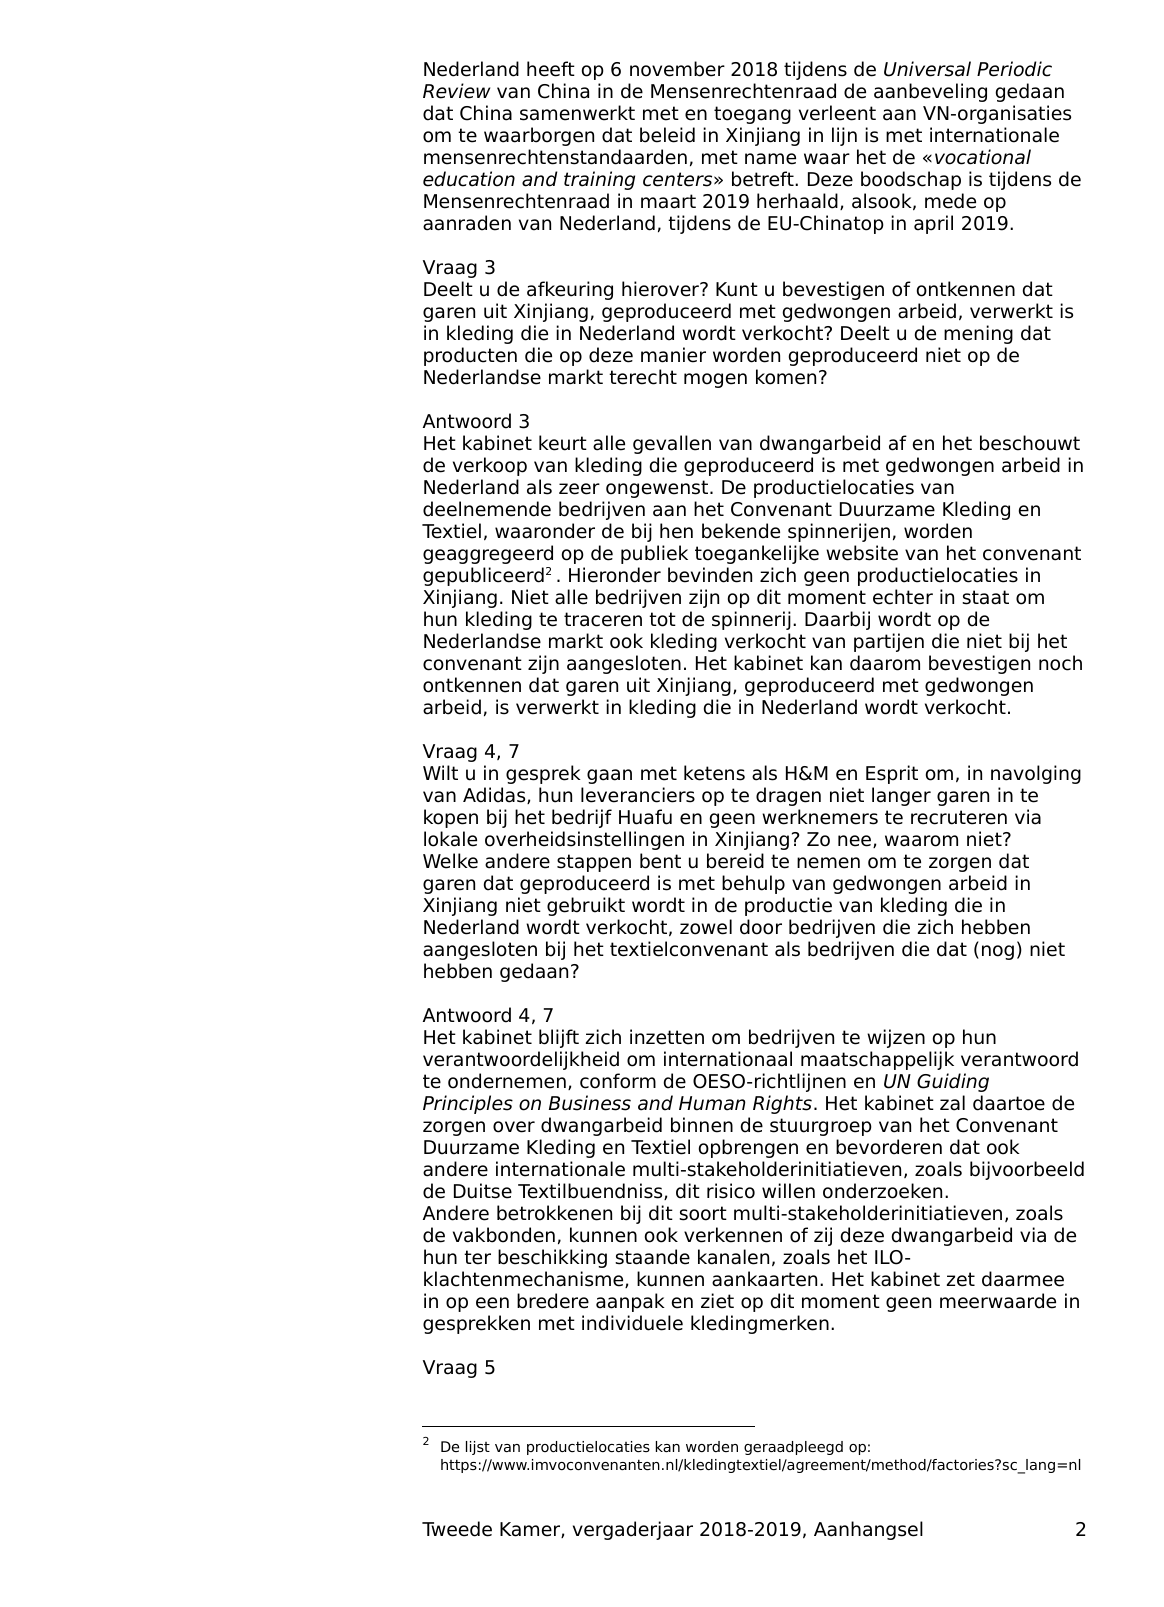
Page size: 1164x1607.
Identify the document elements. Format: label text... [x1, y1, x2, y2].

text Antwoord 4, 7 [422, 1005, 1087, 1027]
text Het kabinet keurt alle gevallen van dwangarbeid af en het beschouwt de verkoop van kleding die geproduceerd is met gedwongen arbeid in Nederland als zeer ongewenst. De productielocaties van deelnemende bedrijven aan het Convenant Duurzame Kleding en Textiel, waaronder de bij hen bekende spinnerijen, worden geaggregeerd op de publiek toegankelijke website van het convenant gepubliceerd. Hieronder bevinden zich geen productielocaties in Xinjiang. Niet alle bedrijven zijn op dit moment echter in staat om hun kleding te traceren tot de spinnerij. Daarbij wordt op de Nederlandse markt ook kleding verkocht van partijen die niet bij het convenant zijn aangesloten. Het kabinet kan daarom bevestigen noch ontkennen dat garen uit Xinjiang, geproduceerd met gedwongen arbeid, is verwerkt in kleding die in Nederland wordt verkocht. [422, 433, 1087, 719]
text Het kabinet blijft zich inzetten om bedrijven te wijzen op hun verantwoordelijkheid om internationaal maatschappelijk verantwoord te ondernemen, conform de OESO-richtlijnen en UN Guiding Principles on Business and Human Rights. Het kabinet zal daartoe de zorgen over dwangarbeid binnen de stuurgroep van het Convenant Duurzame Kleding en Textiel opbrengen en bevorderen dat ook andere internationale multi-stakeholderinitiatieven, zoals bijvoorbeeld de Duitse Textilbuendniss, dit risico willen onderzoeken. [422, 1027, 1087, 1203]
text Vraag 5 [422, 1357, 1087, 1379]
text Welke andere stappen bent u bereid te nemen om te zorgen dat garen dat geproduceerd is met behulp van gedwongen arbeid in Xinjiang niet gebruikt wordt in de productie van kleding die in Nederland wordt verkocht, zowel door bedrijven die zich hebben aangesloten bij het textielconvenant als bedrijven die dat (nog) niet hebben gedaan? [422, 851, 1087, 983]
text Deelt u de afkeuring hierover? Kunt u bevestigen of ontkennen dat garen uit Xinjiang, geproduceerd met gedwongen arbeid, verwerkt is in kleding die in Nederland wordt verkocht? Deelt u de mening dat producten die op deze manier worden geproduceerd niet op de Nederlandse markt terecht mogen komen? [422, 279, 1087, 389]
text Andere betrokkenen bij dit soort multi-stakeholderinitiatieven, zoals de vakbonden, kunnen ook verkennen of zij deze dwangarbeid via de hun ter beschikking staande kanalen, zoals het ILO-klachtenmechanisme, kunnen aankaarten. Het kabinet zet daarmee in op een bredere aanpak en ziet op dit moment geen meerwaarde in gesprekken met individuele kledingmerken. [422, 1203, 1087, 1335]
text Vraag 4, 7 [422, 741, 1087, 763]
text Wilt u in gesprek gaan met ketens als H&M en Esprit om, in navolging van Adidas, hun leveranciers op te dragen niet langer garen in te kopen bij het bedrijf Huafu en geen werknemers te recruteren via lokale overheidsinstellingen in Xinjiang? Zo nee, waarom niet? [422, 763, 1087, 851]
text De lijst van productielocaties kan worden geraadpleegd op: https://www.imvoconvenanten.nl/kledingtextiel/agreement/method/factories?sc_lang=nl [422, 1435, 1087, 1474]
text Antwoord 3 [422, 411, 1087, 433]
text Vraag 3 [422, 257, 1087, 279]
text Nederland heeft op 6 november 2018 tijdens de Universal Periodic Review van China in de Mensenrechtenraad de aanbeveling gedaan dat China samenwerkt met en toegang verleent aan VN-organisaties om te waarborgen dat beleid in Xinjiang in lijn is met internationale mensenrechtenstandaarden, met name waar het de «vocational education and training centers» betreft. Deze boodschap is tijdens de Mensenrechtenraad in maart 2019 herhaald, alsook, mede op aanraden van Nederland, tijdens de EU-Chinatop in april 2019. [422, 59, 1087, 235]
